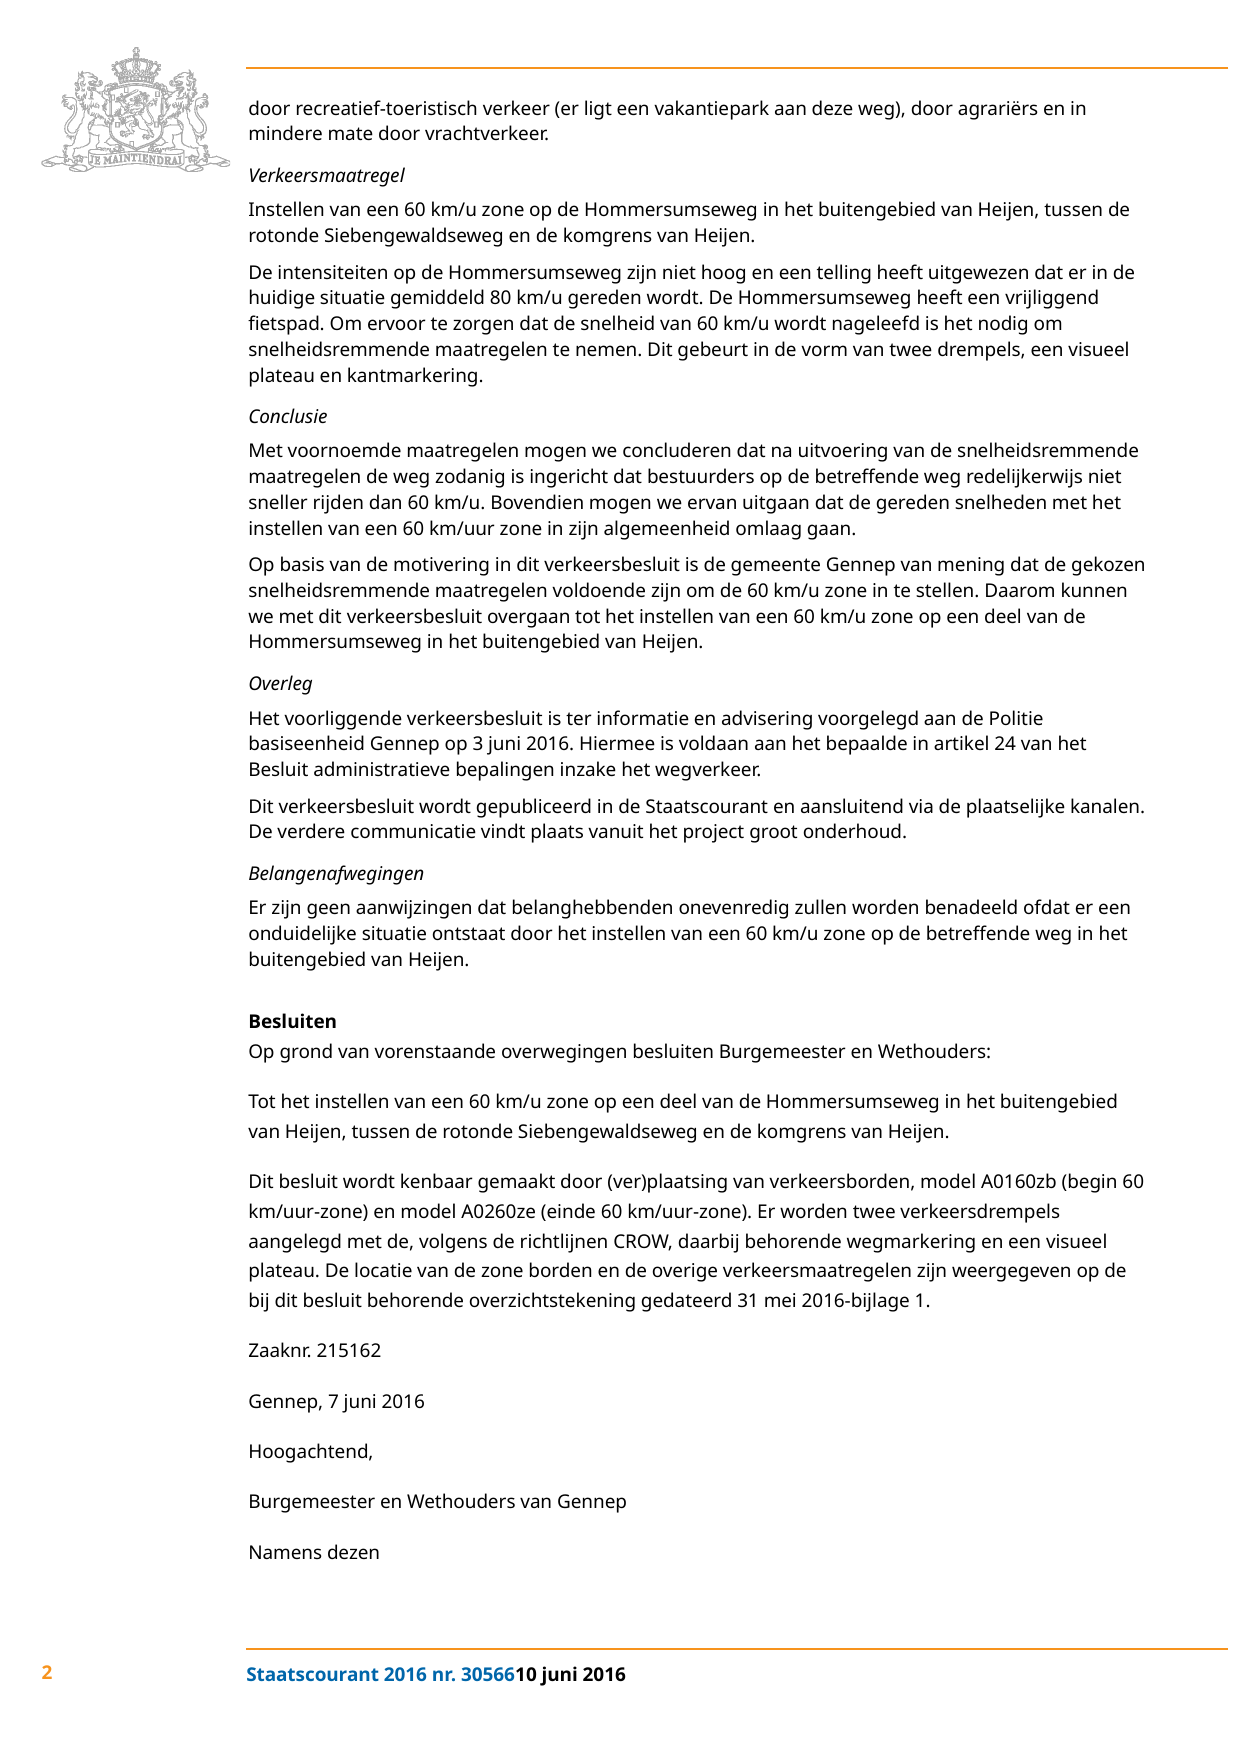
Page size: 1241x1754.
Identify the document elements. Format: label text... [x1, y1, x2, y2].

text Zaaknr. 215162 [248, 1337, 1152, 1363]
text Conclusie [248, 404, 1152, 429]
text Verkeersmaatregel [248, 162, 1152, 188]
text Het voorliggende verkeersbesluit is ter informatie en advisering voorgelegd aan de Politie basiseenheid Gennep op 3 juni 2016. Hiermee is voldaan aan het bepaalde in artikel 24 van het Besluit administratieve bepalingen inzake het wegverkeer. [248, 705, 1152, 782]
text door recreatief-toeristisch verkeer (er ligt een vakantiepark aan deze weg), door agrariërs en in mindere mate door vrachtverkeer. [248, 95, 1152, 146]
text Besluiten [248, 1009, 1152, 1034]
text Er zijn geen aanwijzingen dat belanghebbenden onevenredig zullen worden benadeeld ofdat er een onduidelijke situatie ontstaat door het instellen van een 60 km/u zone op de betreffende weg in het buitengebied van Heijen. [248, 894, 1152, 972]
text Op basis van de motivering in dit verkeersbesluit is de gemeente Gennep van mening dat de gekozen snelheidsremmende maatregelen voldoende zijn om de 60 km/u zone in te stellen. Daarom kunnen we met dit verkeersbesluit overgaan tot het instellen van een 60 km/u zone op een deel van de Hommersumseweg in het buitengebied van Heijen. [248, 552, 1152, 654]
text Dit verkeersbesluit wordt gepubliceerd in de Staatscourant en aansluitend via de plaatselijke kanalen. De verdere communicatie vindt plaats vanuit het project groot onderhoud. [248, 793, 1152, 844]
text Gennep, 7 juni 2016 [248, 1388, 1152, 1413]
text Instellen van een 60 km/u zone op de Hommersumseweg in het buitengebied van Heijen, tussen de rotonde Siebengewaldseweg en de komgrens van Heijen. [248, 196, 1152, 248]
text Overleg [248, 671, 1152, 696]
text Met voornoemde maatregelen mogen we concluderen dat na uitvoering van de snelheidsremmende maatregelen de weg zodanig is ingericht dat bestuurders op de betreffende weg redelijkerwijs niet sneller rijden dan 60 km/u. Bovendien mogen we ervan uitgaan dat de gereden snelheden met het instellen van een 60 km/uur zone in zijn algemeenheid omlaag gaan. [248, 438, 1152, 541]
text Belangenafwegingen [248, 860, 1152, 886]
text Namens dezen [248, 1539, 1152, 1565]
text Hoogachtend, [248, 1438, 1152, 1464]
text Op grond van vorenstaande overwegingen besluiten Burgemeester en Wethouders: [248, 1038, 1152, 1064]
text Tot het instellen van een 60 km/u zone op een deel van de Hommersumseweg in het buitengebied van Heijen, tussen de rotonde Siebengewaldseweg en de komgrens van Heijen. [248, 1089, 1152, 1144]
text Dit besluit wordt kenbaar gemaakt door (ver)plaatsing van verkeersborden, model A0160zb (begin 60 km/uur-zone) en model A0260ze (einde 60 km/uur-zone). Er worden twee verkeersdrempels aangelegd met de, volgens de richtlijnen CROW, daarbij behorende wegmarkering en een visueel plateau. De locatie van de zone borden en de overige verkeersmaatregelen zijn weergegeven op de bij dit besluit behorende overzichtstekening gedateerd 31 mei 2016-bijlage 1. [248, 1169, 1152, 1313]
text Burgemeester en Wethouders van Gennep [248, 1489, 1152, 1514]
picture [41, 47, 231, 172]
text De intensiteiten op de Hommersumseweg zijn niet hoog en een telling heeft uitgewezen dat er in de huidige situatie gemiddeld 80 km/u gereden wordt. De Hommersumseweg heeft een vrijliggend fietspad. Om ervoor te zorgen dat de snelheid van 60 km/u wordt nageleefd is het nodig om snelheidsremmende maatregelen te nemen. Dit gebeurt in de vorm van twee drempels, een visueel plateau en kantmarkering. [248, 259, 1152, 387]
